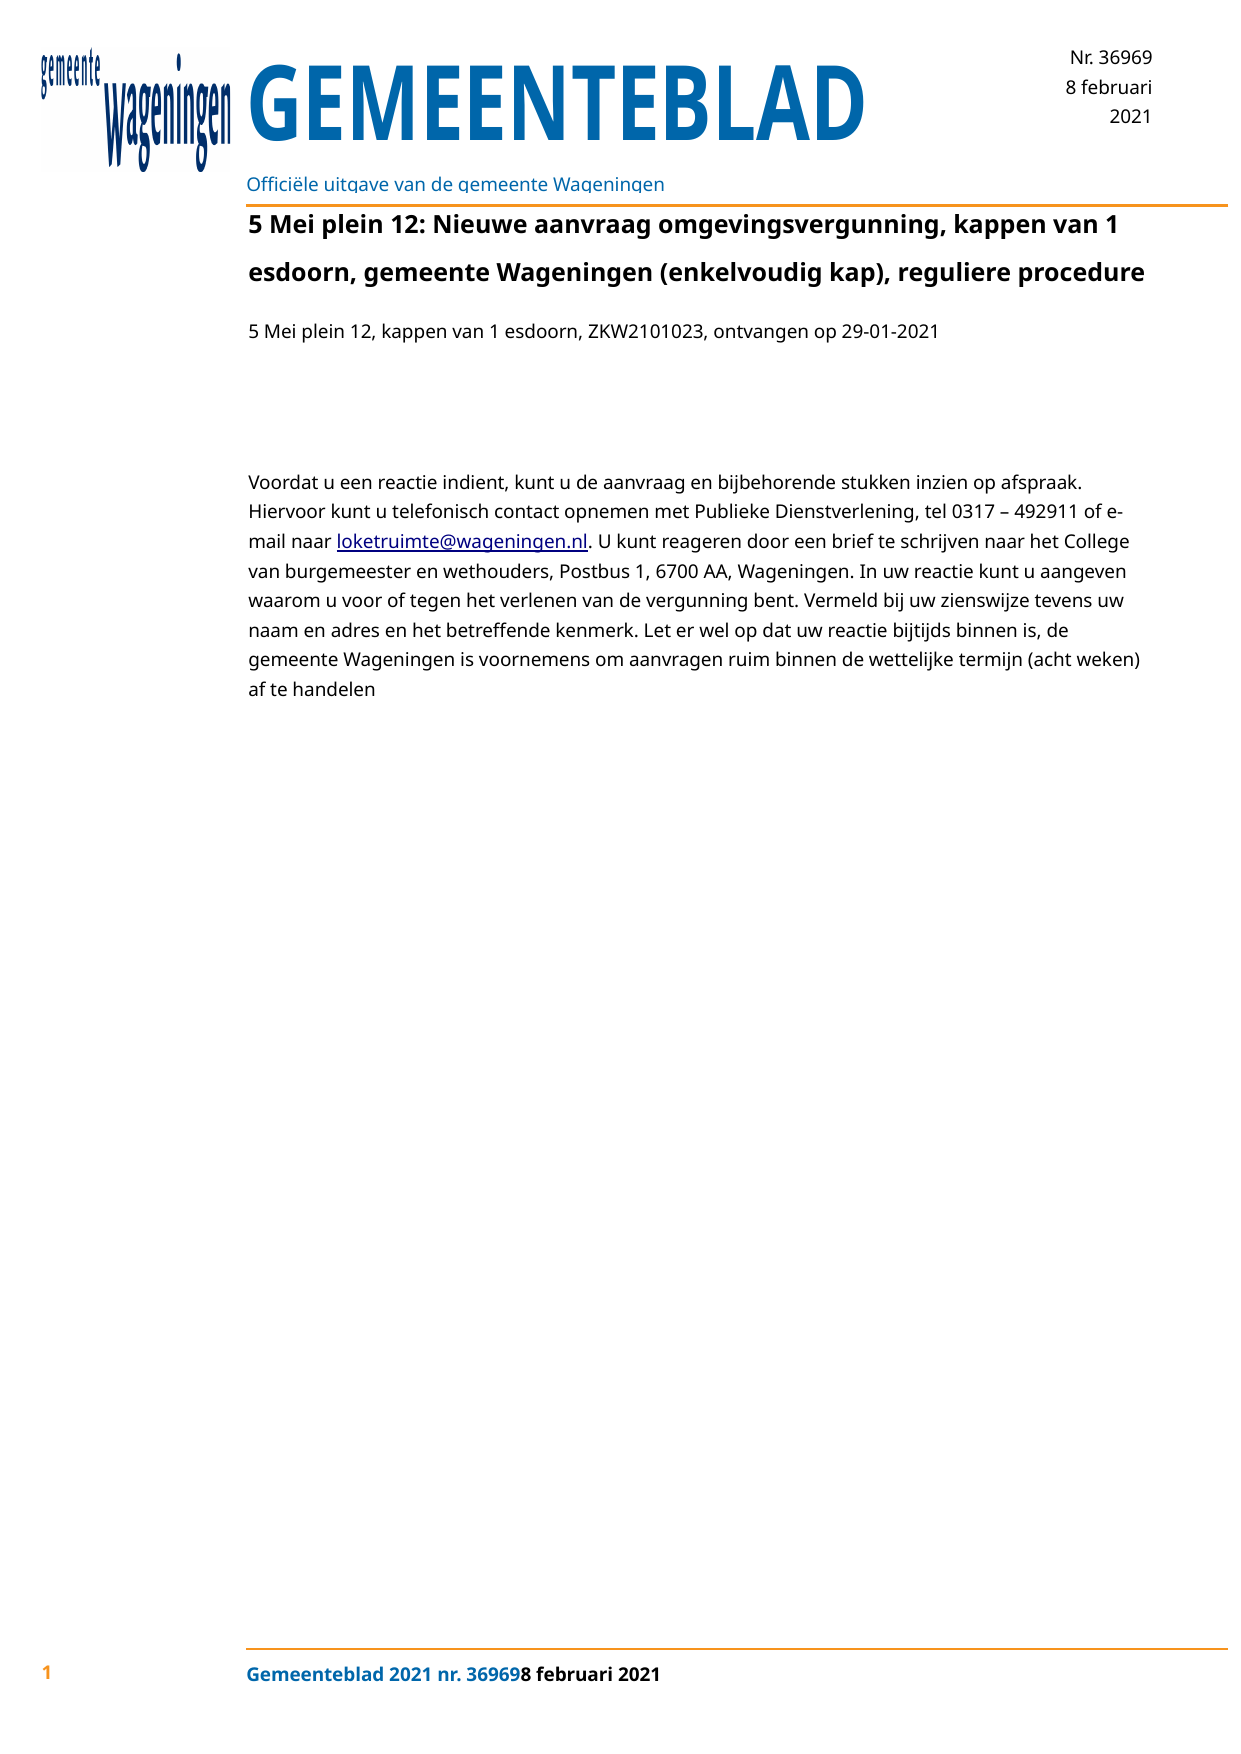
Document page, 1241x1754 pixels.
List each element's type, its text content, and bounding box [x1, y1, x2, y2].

text 5 Mei plein 12, kappen van 1 esdoorn, ZKW2101023, ontvangen op 29-01-2021 [248, 318, 1152, 344]
picture [41, 47, 231, 172]
text 5 Mei plein 12: Nieuwe aanvraag omgevingsvergunning, kappen van 1 esdoorn, gemeente Wageningen (enkelvoudig kap), reguliere procedure [248, 207, 1152, 288]
text Voordat u een reactie indient, kunt u de aanvraag en bijbehorende stukken inzien op afspraak. Hiervoor kunt u telefonisch contact opnemen met Publieke Dienstverlening, tel 0317 – 492911 of e-mail naar loketruimte@wageningen.nl. U kunt reageren door een brief te schrijven naar het College van burgemeester en wethouders, Postbus 1, 6700 AA, Wageningen. In uw reactie kunt u aangeven waarom u voor of tegen het verlenen van de vergunning bent. Vermeld bij uw zienswijze tevens uw naam en adres en het betreffende kenmerk. Let er wel op dat uw reactie bijtijds binnen is, de gemeente Wageningen is voornemens om aanvragen ruim binnen de wettelijke termijn (acht weken) af te handelen [248, 469, 1152, 702]
